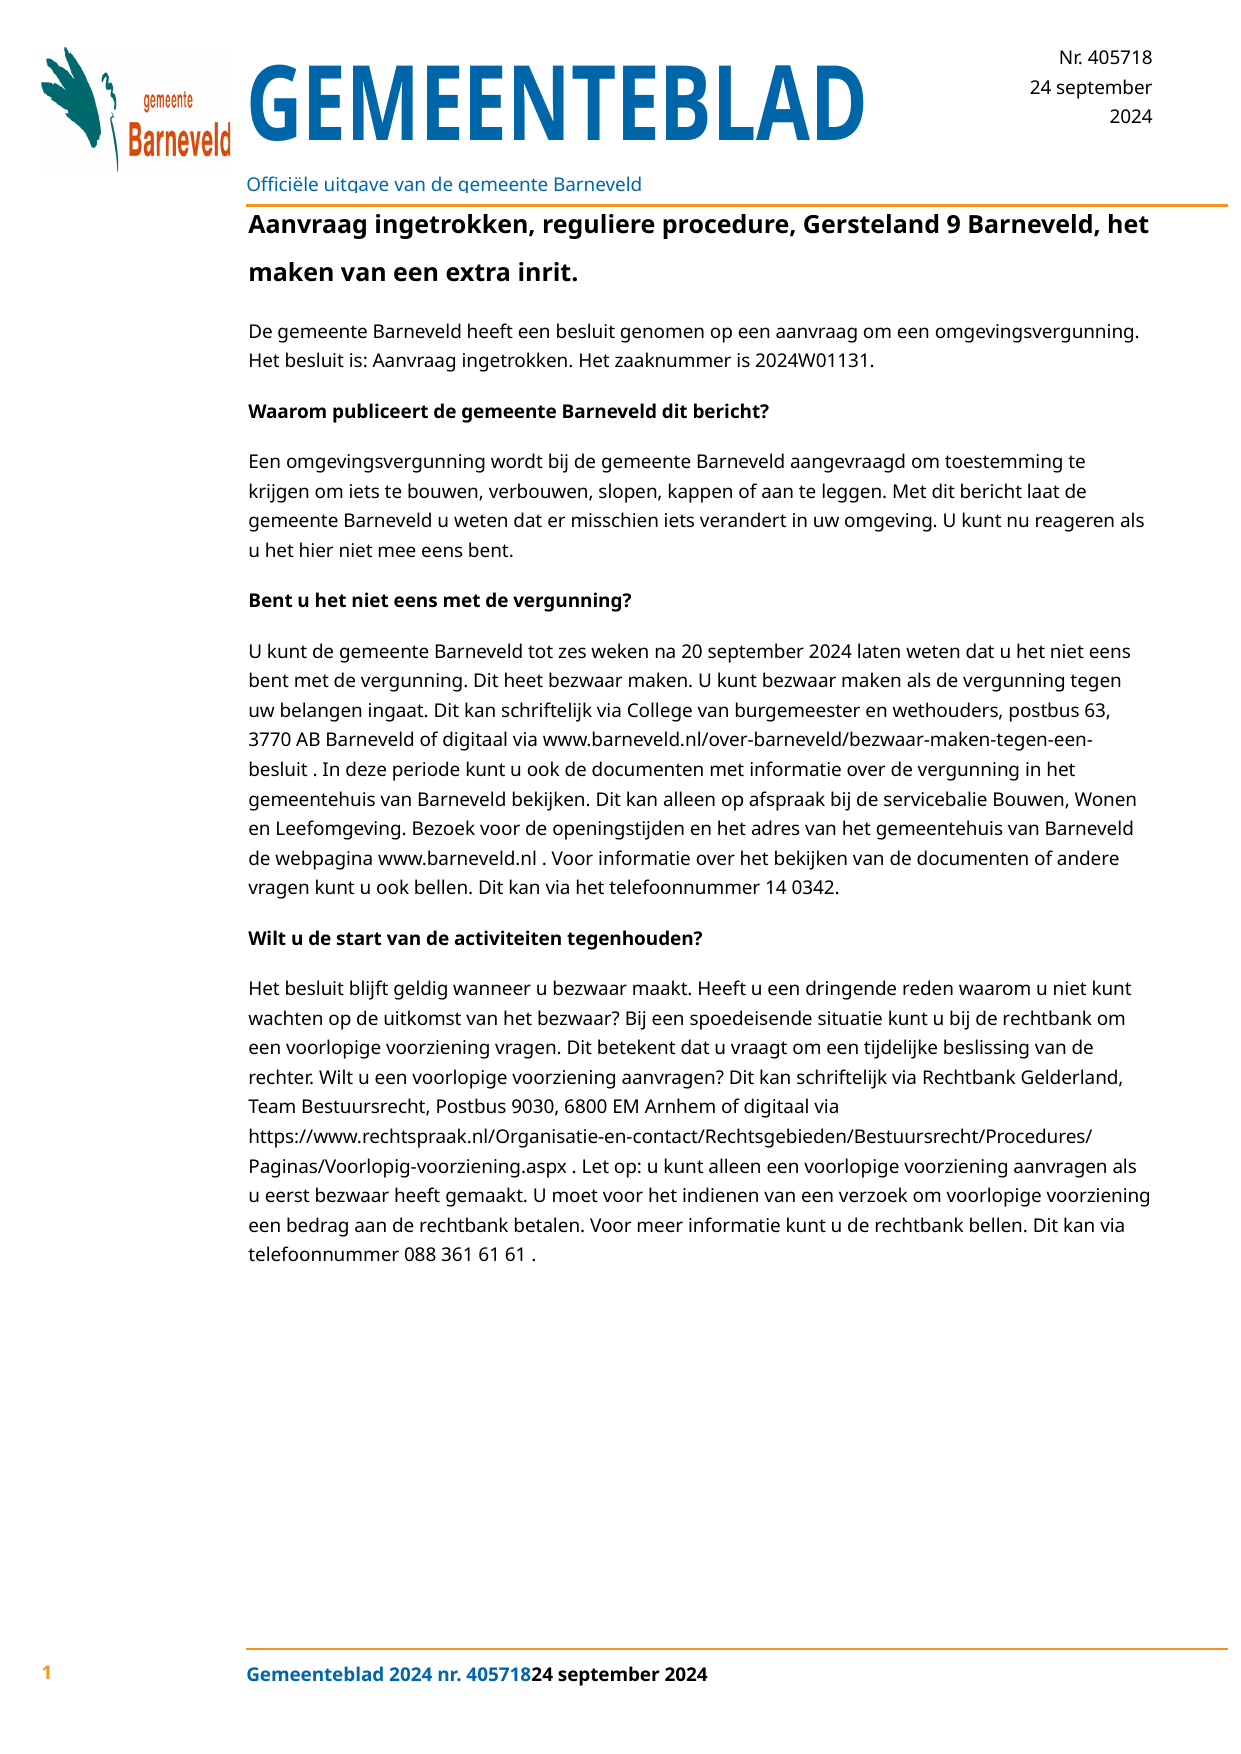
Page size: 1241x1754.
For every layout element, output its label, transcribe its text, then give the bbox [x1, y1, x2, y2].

text Wilt u de start van de activiteiten tegenhouden? [248, 925, 1152, 951]
picture [41, 47, 231, 172]
text Bent u het niet eens met de vergunning? [248, 587, 1152, 613]
text Aanvraag ingetrokken, reguliere procedure, Gersteland 9 Barneveld, het maken van een extra inrit. [248, 207, 1152, 288]
text U kunt de gemeente Barneveld tot zes weken na 20 september 2024 laten weten dat u het niet eens bent met de vergunning. Dit heet bezwaar maken. U kunt bezwaar maken als de vergunning tegen uw belangen ingaat. Dit kan schriftelijk via College van burgemeester en wethouders, postbus 63, 3770 AB Barneveld of digitaal via www.barneveld.nl/over-barneveld/bezwaar-maken-tegen-een-besluit . In deze periode kunt u ook de documenten met informatie over de vergunning in het gemeentehuis van Barneveld bekijken. Dit kan alleen op afspraak bij de servicebalie Bouwen, Wonen en Leefomgeving. Bezoek voor de openingstijden en het adres van het gemeentehuis van Barneveld de webpagina www.barneveld.nl . Voor informatie over het bekijken van de documenten of andere vragen kunt u ook bellen. Dit kan via het telefoonnummer 14 0342. [248, 638, 1152, 900]
text Waarom publiceert de gemeente Barneveld dit bericht? [248, 398, 1152, 424]
text De gemeente Barneveld heeft een besluit genomen op een aanvraag om een omgevingsvergunning. Het besluit is: Aanvraag ingetrokken. Het zaaknummer is 2024W01131. [248, 318, 1152, 373]
text Een omgevingsvergunning wordt bij de gemeente Barneveld aangevraagd om toestemming te krijgen om iets te bouwen, verbouwen, slopen, kappen of aan te leggen. Met dit bericht laat de gemeente Barneveld u weten dat er misschien iets verandert in uw omgeving. U kunt nu reageren als u het hier niet mee eens bent. [248, 448, 1152, 563]
text Het besluit blijft geldig wanneer u bezwaar maakt. Heeft u een dringende reden waarom u niet kunt wachten op de uitkomst van het bezwaar? Bij een spoedeisende situatie kunt u bij de rechtbank om een voorlopige voorziening vragen. Dit betekent dat u vraagt om een tijdelijke beslissing van de rechter. Wilt u een voorlopige voorziening aanvragen? Dit kan schriftelijk via Rechtbank Gelderland, Team Bestuursrecht, Postbus 9030, 6800 EM Arnhem of digitaal via https://www.rechtspraak.nl/Organisatie-en-contact/Rechtsgebieden/Bestuursrecht/Procedures/Paginas/Voorlopig-voorziening.aspx . Let op: u kunt alleen een voorlopige voorziening aanvragen als u eerst bezwaar heeft gemaakt. U moet voor het indienen van een verzoek om voorlopige voorziening een bedrag aan de rechtbank betalen. Voor meer informatie kunt u de rechtbank bellen. Dit kan via telefoonnummer 088 361 61 61 . [248, 975, 1152, 1267]
